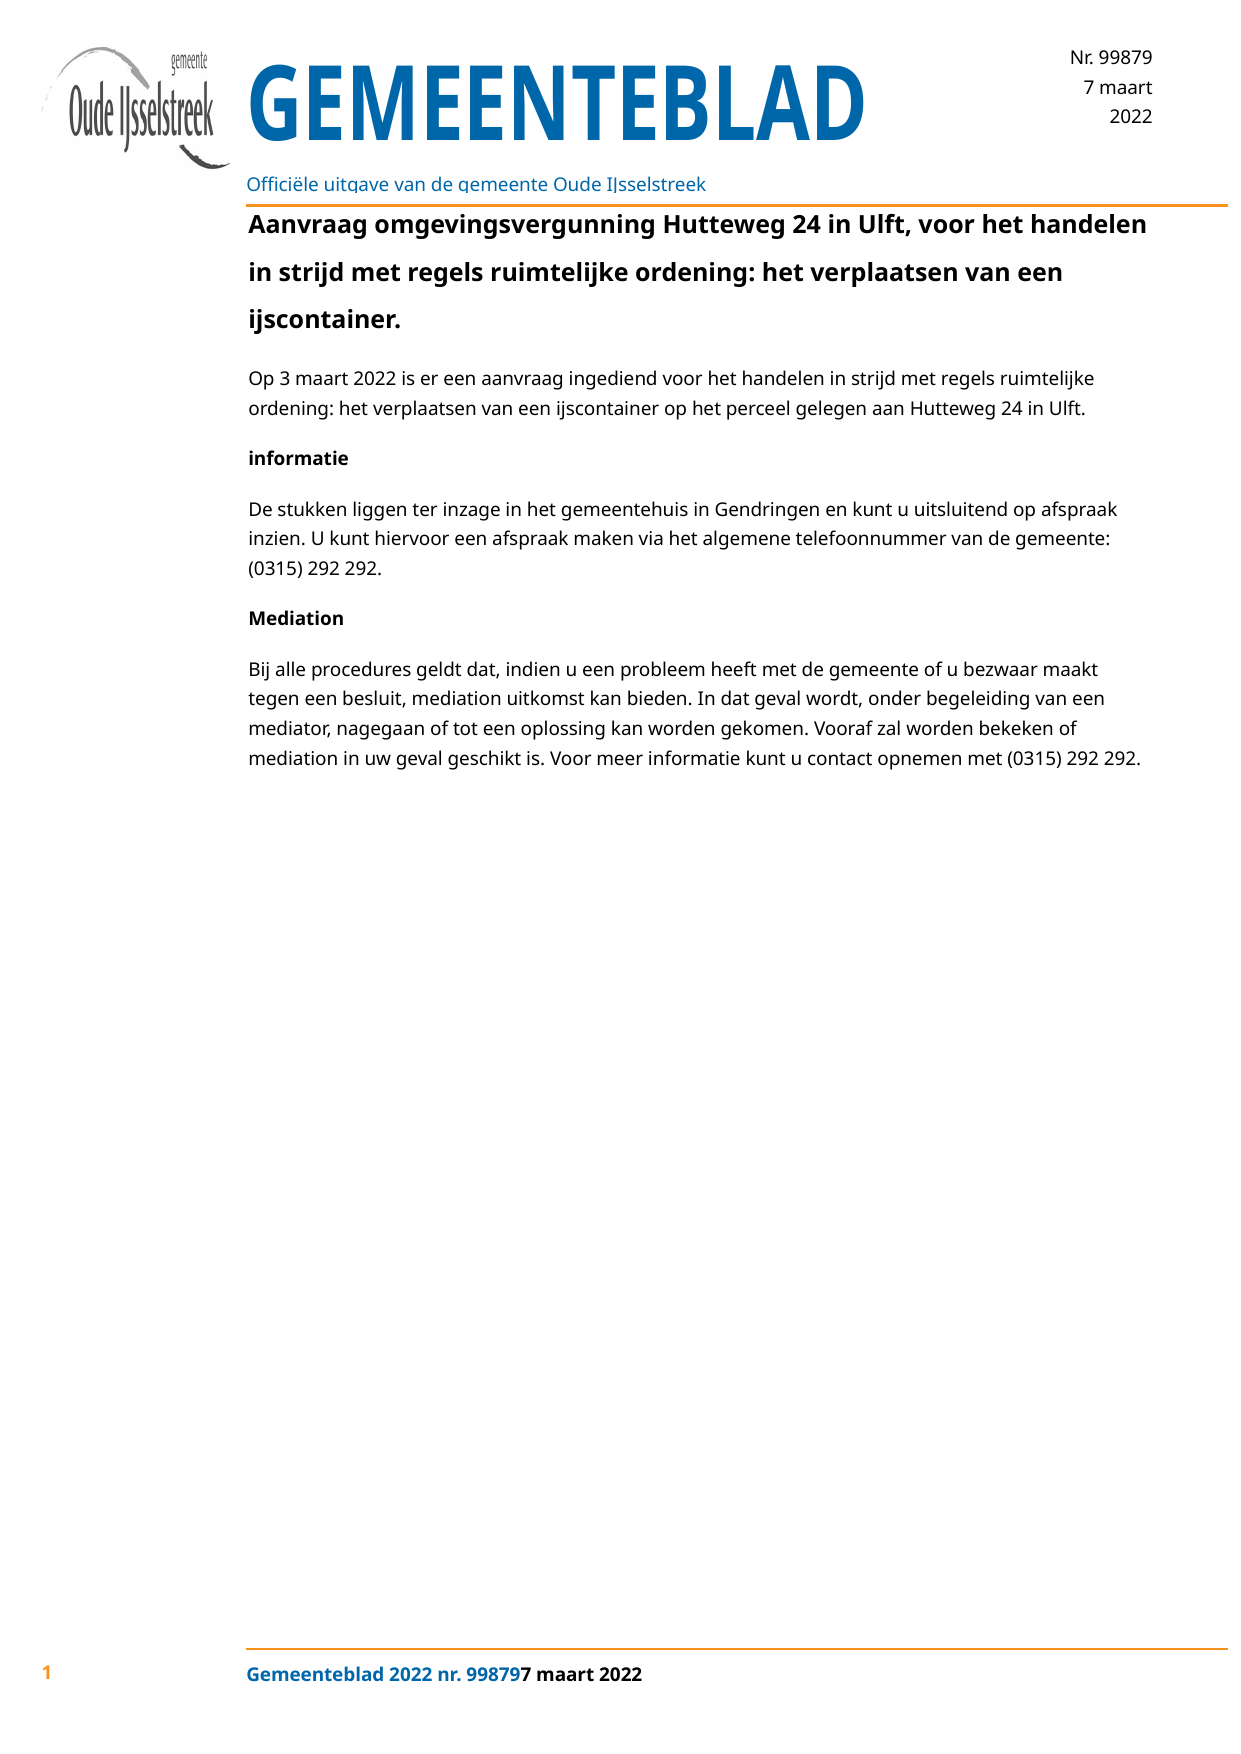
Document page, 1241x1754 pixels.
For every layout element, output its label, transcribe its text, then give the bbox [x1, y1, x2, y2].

text informatie [248, 446, 1152, 471]
picture [41, 47, 231, 172]
text Op 3 maart 2022 is er een aanvraag ingediend voor het handelen in strijd met regels ruimtelijke ordening: het verplaatsen van een ijscontainer op het perceel gelegen aan Hutteweg 24 in Ulft. [248, 366, 1152, 421]
text Aanvraag omgevingsvergunning Hutteweg 24 in Ulft, voor het handelen in strijd met regels ruimtelijke ordening: het verplaatsen van een ijscontainer. [248, 207, 1152, 336]
text De stukken liggen ter inzage in het gemeentehuis in Gendringen en kunt u uitsluitend op afspraak inzien. U kunt hiervoor een afspraak maken via het algemene telefoonnummer van de gemeente: (0315) 292 292. [248, 496, 1152, 581]
text Mediation [248, 606, 1152, 631]
text Bij alle procedures geldt dat, indien u een probleem heeft met de gemeente of u bezwaar maakt tegen een besluit, mediation uitkomst kan bieden. In dat geval wordt, onder begeleiding van een mediator, nagegaan of tot een oplossing kan worden gekomen. Vooraf zal worden bekeken of mediation in uw geval geschikt is. Voor meer informatie kunt u contact opnemen met (0315) 292 292. [248, 656, 1152, 770]
